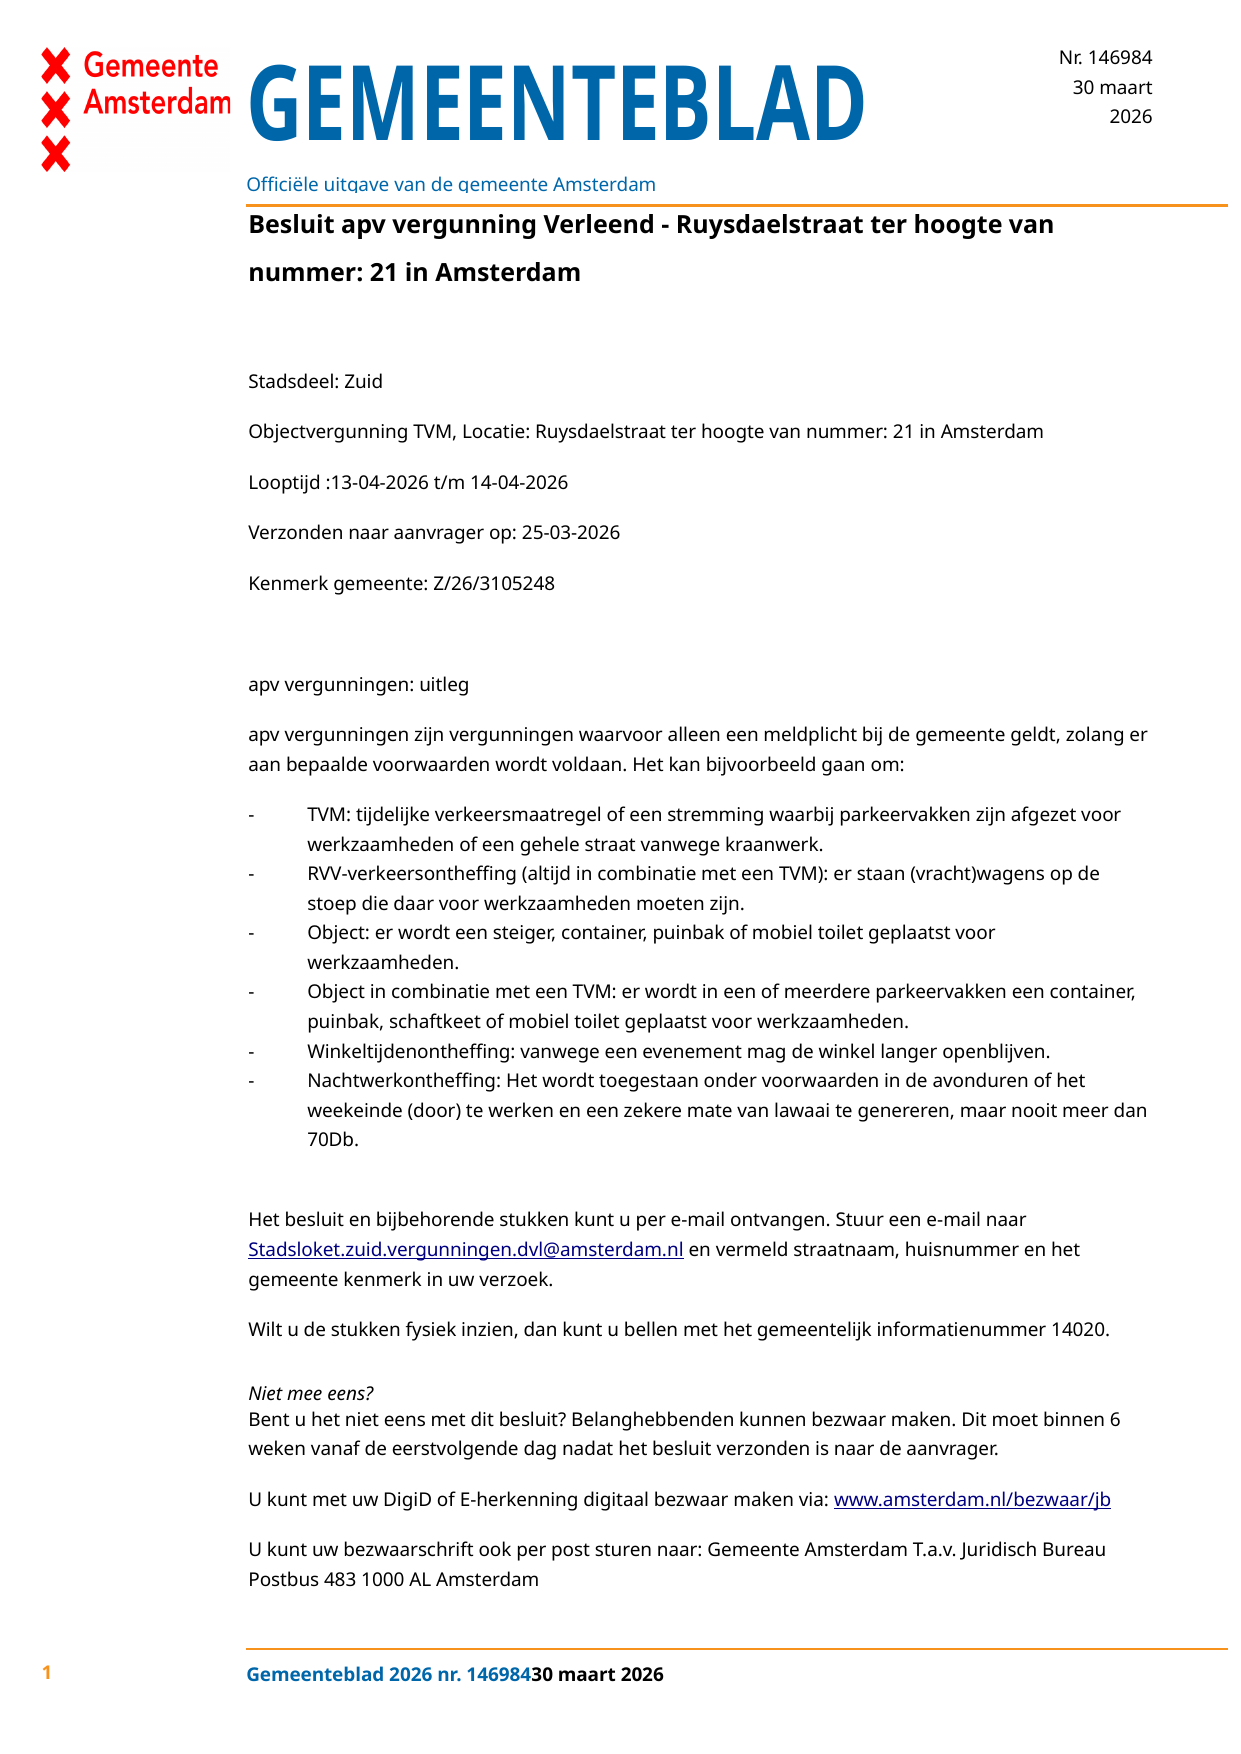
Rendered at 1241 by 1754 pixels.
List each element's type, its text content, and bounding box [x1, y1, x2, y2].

text apv vergunningen: uitleg [248, 671, 1152, 697]
text Niet mee eens? [248, 1380, 1152, 1406]
text Kenmerk gemeente: Z/26/3105248 [248, 570, 1152, 596]
text Objectvergunning TVM, Locatie: Ruysdaelstraat ter hoogte van nummer: 21 in Amsterdam [248, 419, 1152, 444]
text apv vergunningen zijn vergunningen waarvoor alleen een meldplicht bij de gemeente geldt, zolang er aan bepaalde voorwaarden wordt voldaan. Het kan bijvoorbeeld gaan om: [248, 721, 1152, 777]
picture [41, 47, 231, 172]
list TVM: tijdelijke verkeersmaatregel of een stremming waarbij parkeervakken zijn afgezet voor werkzaamheden of een gehele straat vanwege kraanwerk. [248, 801, 1152, 857]
text Bent u het niet eens met dit besluit? Belanghebbenden kunnen bezwaar maken. Dit moet binnen 6 weken vanaf de eerstvolgende dag nadat het besluit verzonden is naar de aanvrager. [248, 1406, 1152, 1461]
list Winkeltijdenontheffing: vanwege een evenement mag de winkel langer openblijven. [248, 1038, 1152, 1064]
text Verzonden naar aanvrager op: 25-03-2026 [248, 519, 1152, 545]
text U kunt uw bezwaarschrift ook per post sturen naar: Gemeente Amsterdam T.a.v. Juridisch Bureau Postbus 483 1000 AL Amsterdam [248, 1536, 1152, 1592]
text Besluit apv vergunning Verleend - Ruysdaelstraat ter hoogte van nummer: 21 in Amsterdam [248, 207, 1152, 288]
text Looptijd :13-04-2026 t/m 14-04-2026 [248, 469, 1152, 495]
text Het besluit en bijbehorende stukken kunt u per e-mail ontvangen. Stuur een e-mail naar Stadsloket.zuid.vergunningen.dvl@amsterdam.nl en vermeld straatnaam, huisnummer en het gemeente kenmerk in uw verzoek. [248, 1207, 1152, 1292]
text Stadsdeel: Zuid [248, 368, 1152, 394]
list Object: er wordt een steiger, container, puinbak of mobiel toilet geplaatst voor werkzaamheden. [248, 919, 1152, 975]
list Object in combinatie met een TVM: er wordt in een of meerdere parkeervakken een container, puinbak, schaftkeet of mobiel toilet geplaatst voor werkzaamheden. [248, 979, 1152, 1034]
text U kunt met uw DigiD of E-herkenning digitaal bezwaar maken via: www.amsterdam.nl/bezwaar/jb [248, 1486, 1152, 1512]
text Wilt u de stukken fysiek inzien, dan kunt u bellen met het gemeentelijk informatienummer 14020. [248, 1316, 1152, 1342]
list Nachtwerkontheffing: Het wordt toegestaan onder voorwaarden in de avonduren of het weekeinde (door) te werken en een zekere mate van lawaai te genereren, maar nooit meer dan 70Db. [248, 1067, 1152, 1152]
list RVV-verkeersontheffing (altijd in combinatie met een TVM): er staan (vracht)wagens op de stoep die daar voor werkzaamheden moeten zijn. [248, 860, 1152, 916]
